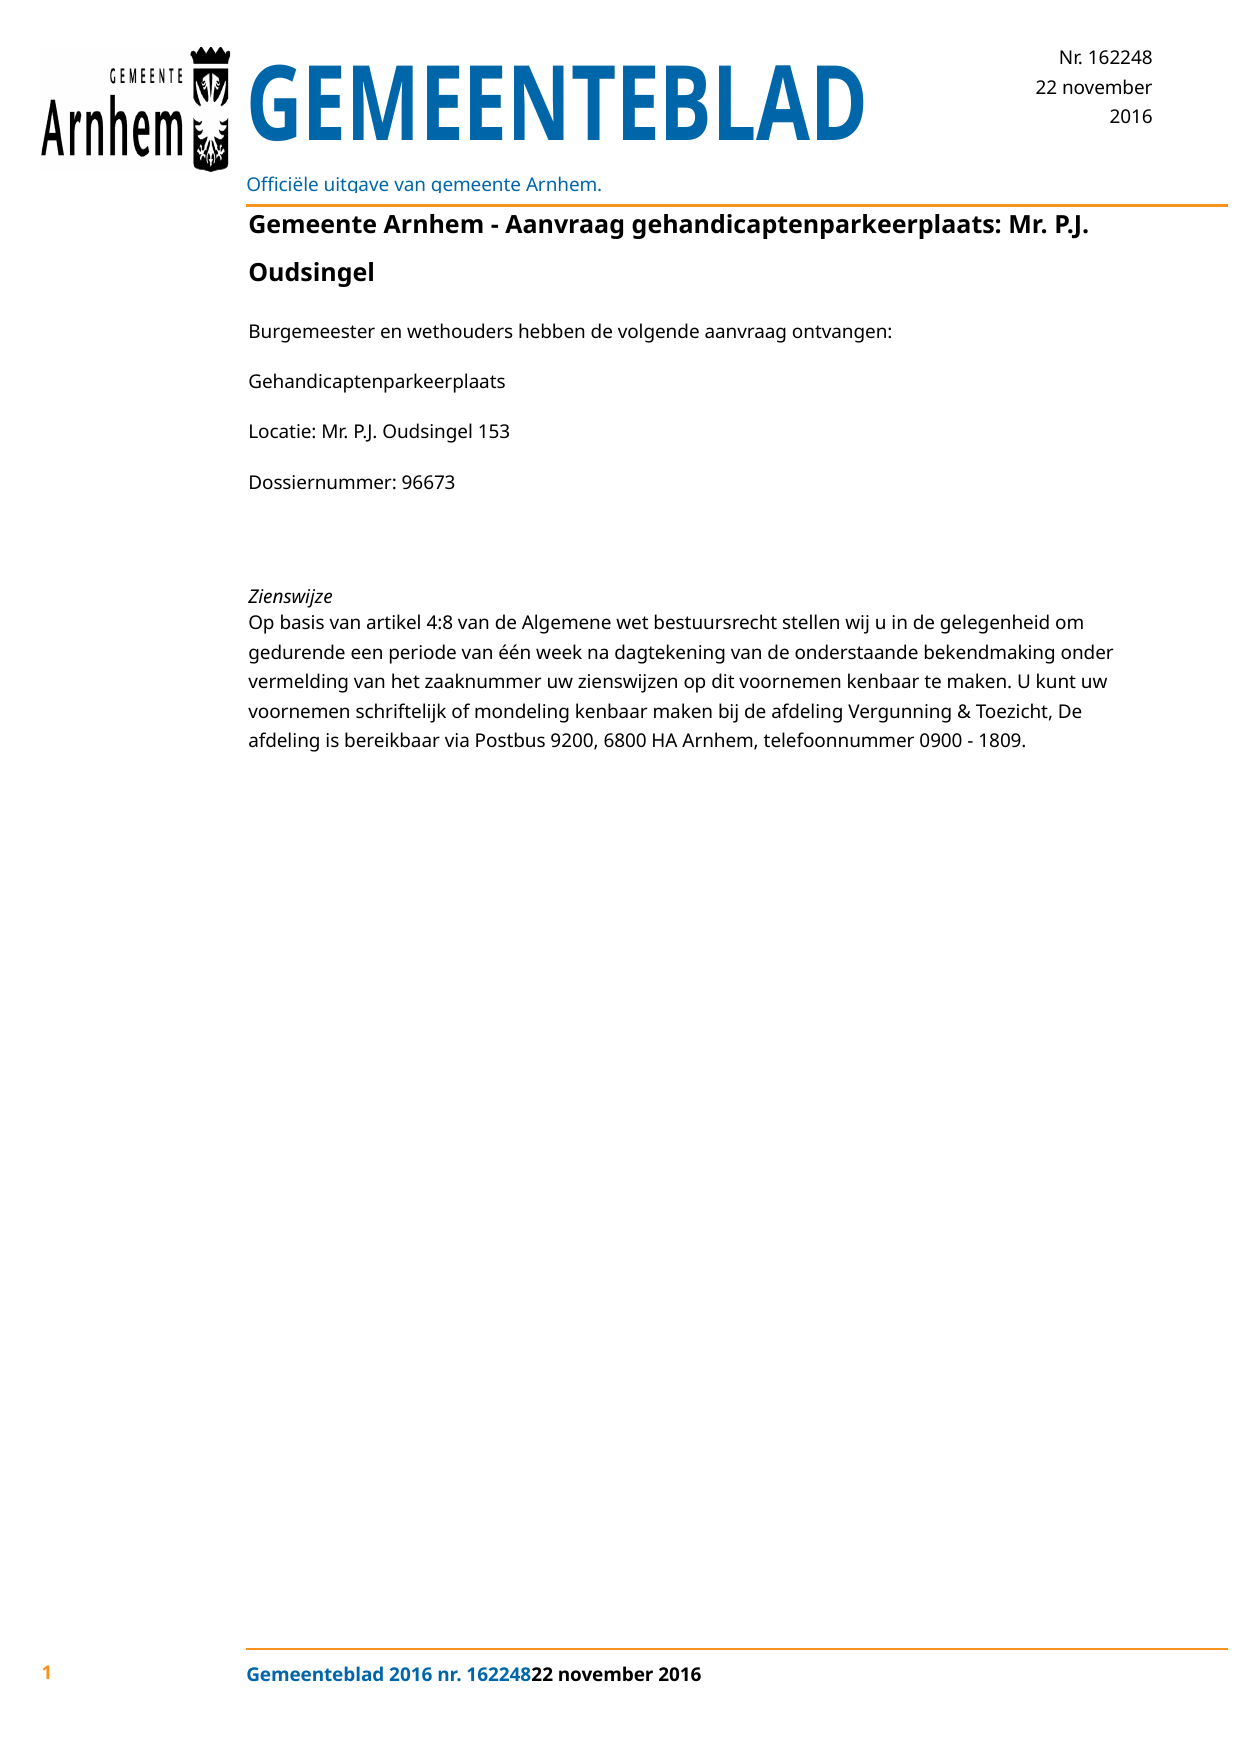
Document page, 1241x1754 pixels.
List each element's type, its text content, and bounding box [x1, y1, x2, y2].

text Dossiernummer: 96673 [248, 469, 1152, 495]
text Gemeente Arnhem - Aanvraag gehandicaptenparkeerplaats: Mr. P.J. Oudsingel [248, 207, 1152, 288]
text Zienswijze [248, 583, 1152, 609]
text Burgemeester en wethouders hebben de volgende aanvraag ontvangen: [248, 318, 1152, 344]
text Gehandicaptenparkeerplaats [248, 368, 1152, 394]
text Op basis van artikel 4:8 van de Algemene wet bestuursrecht stellen wij u in de gelegenheid om gedurende een periode van één week na dagtekening van de onderstaande bekendmaking onder vermelding van het zaaknummer uw zienswijzen op dit voornemen kenbaar te maken. U kunt uw voornemen schriftelijk of mondeling kenbaar maken bij de afdeling Vergunning & Toezicht, De afdeling is bereikbaar via Postbus 9200, 6800 HA Arnhem, telefoonnummer 0900 - 1809. [248, 609, 1152, 753]
text Locatie: Mr. P.J. Oudsingel 153 [248, 419, 1152, 444]
picture [41, 47, 231, 172]
